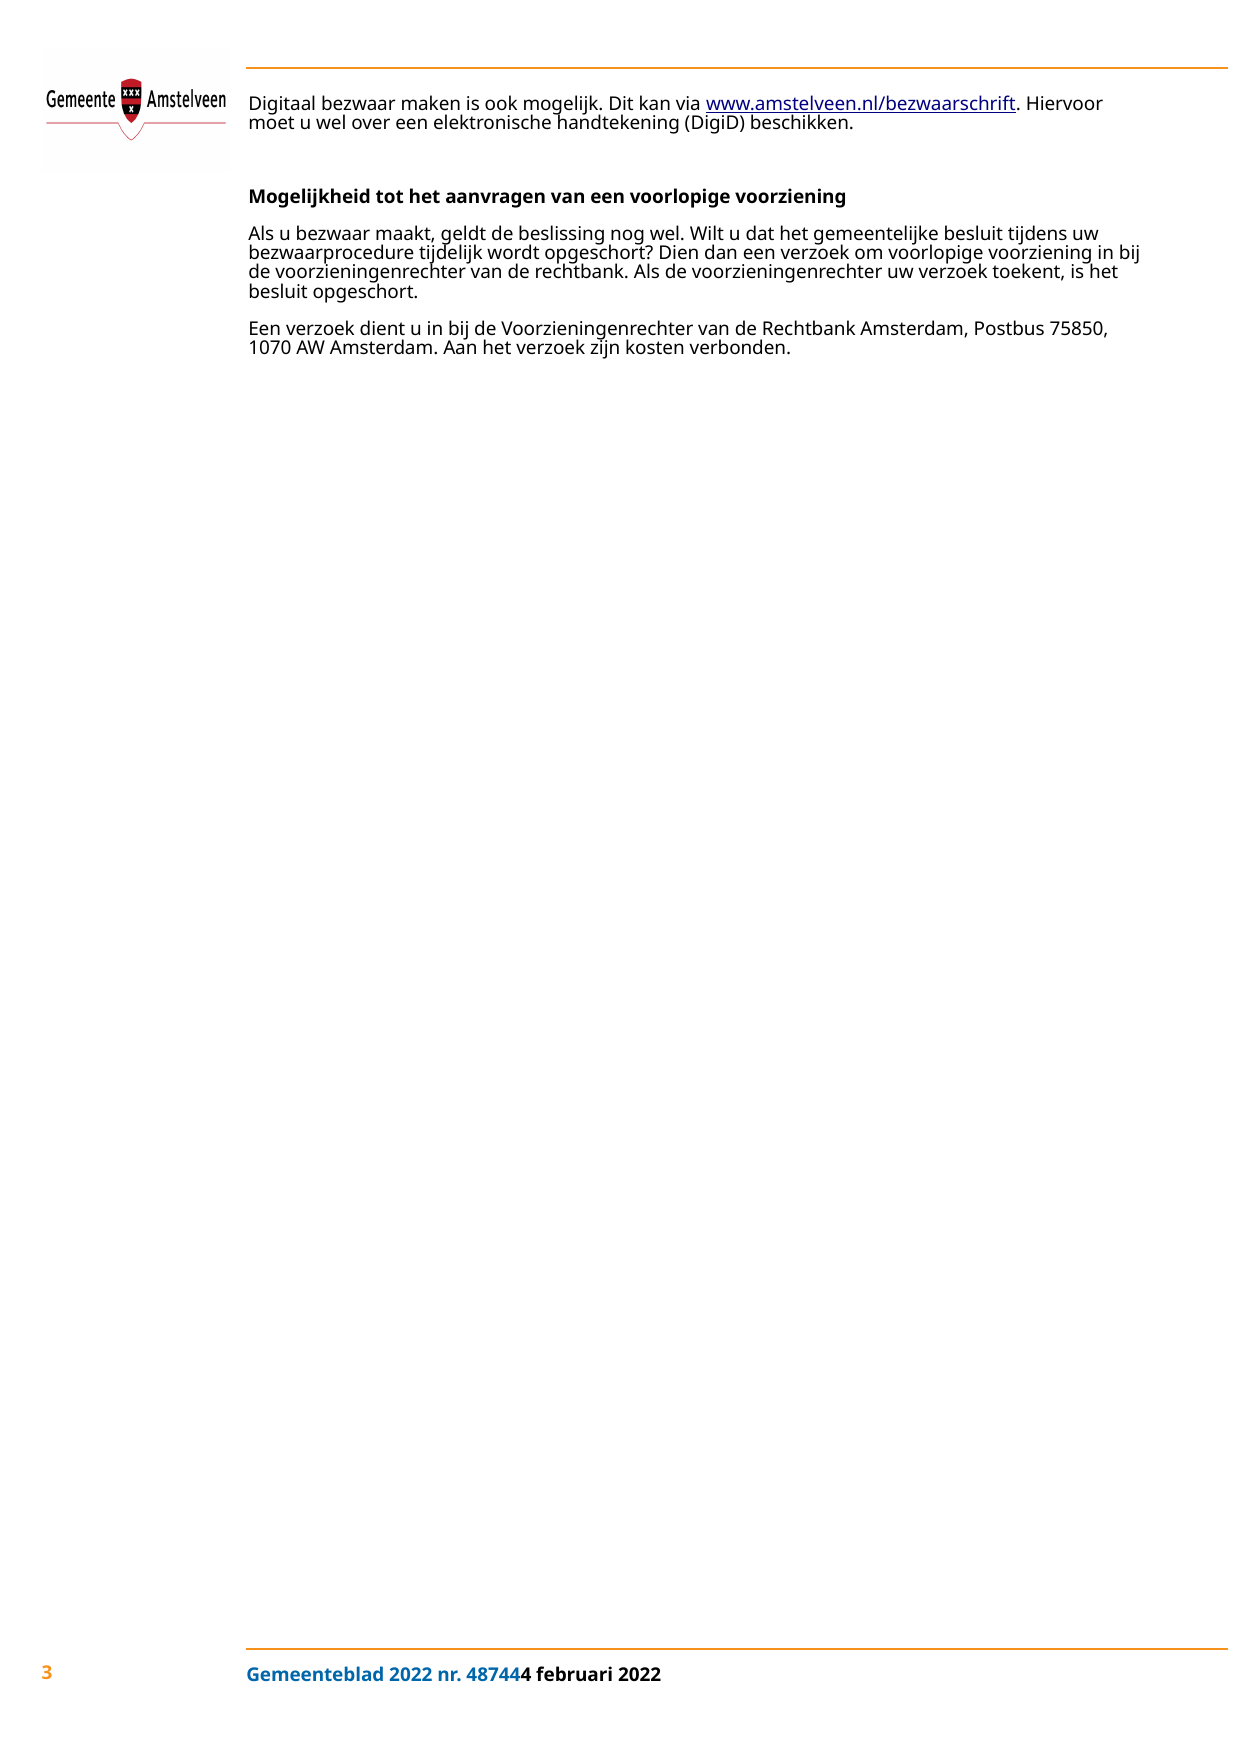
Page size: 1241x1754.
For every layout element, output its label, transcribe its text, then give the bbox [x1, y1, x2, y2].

text Als u bezwaar maakt, geldt de beslissing nog wel. Wilt u dat het gemeentelijke besluit tijdens uw bezwaarprocedure tijdelijk wordt opgeschort? Dien dan een verzoek om voorlopige voorziening in bij de voorzieningenrechter van de rechtbank. Als de voorzieningenrechter uw verzoek toekent, is het besluit opgeschort. [248, 225, 1152, 302]
text Digitaal bezwaar maken is ook mogelijk. Dit kan via www.amstelveen.nl/bezwaarschrift. Hiervoor moet u wel over een elektronische handtekening (DigiD) beschikken. [248, 95, 1152, 133]
picture [41, 47, 231, 172]
text Een verzoek dient u in bij de Voorzieningenrechter van de Rechtbank Amsterdam, Postbus 75850, 1070 AW Amsterdam. Aan het verzoek zijn kosten verbonden. [248, 320, 1152, 358]
text Mogelijkheid tot het aanvragen van een voorlopige voorziening [248, 188, 1152, 207]
